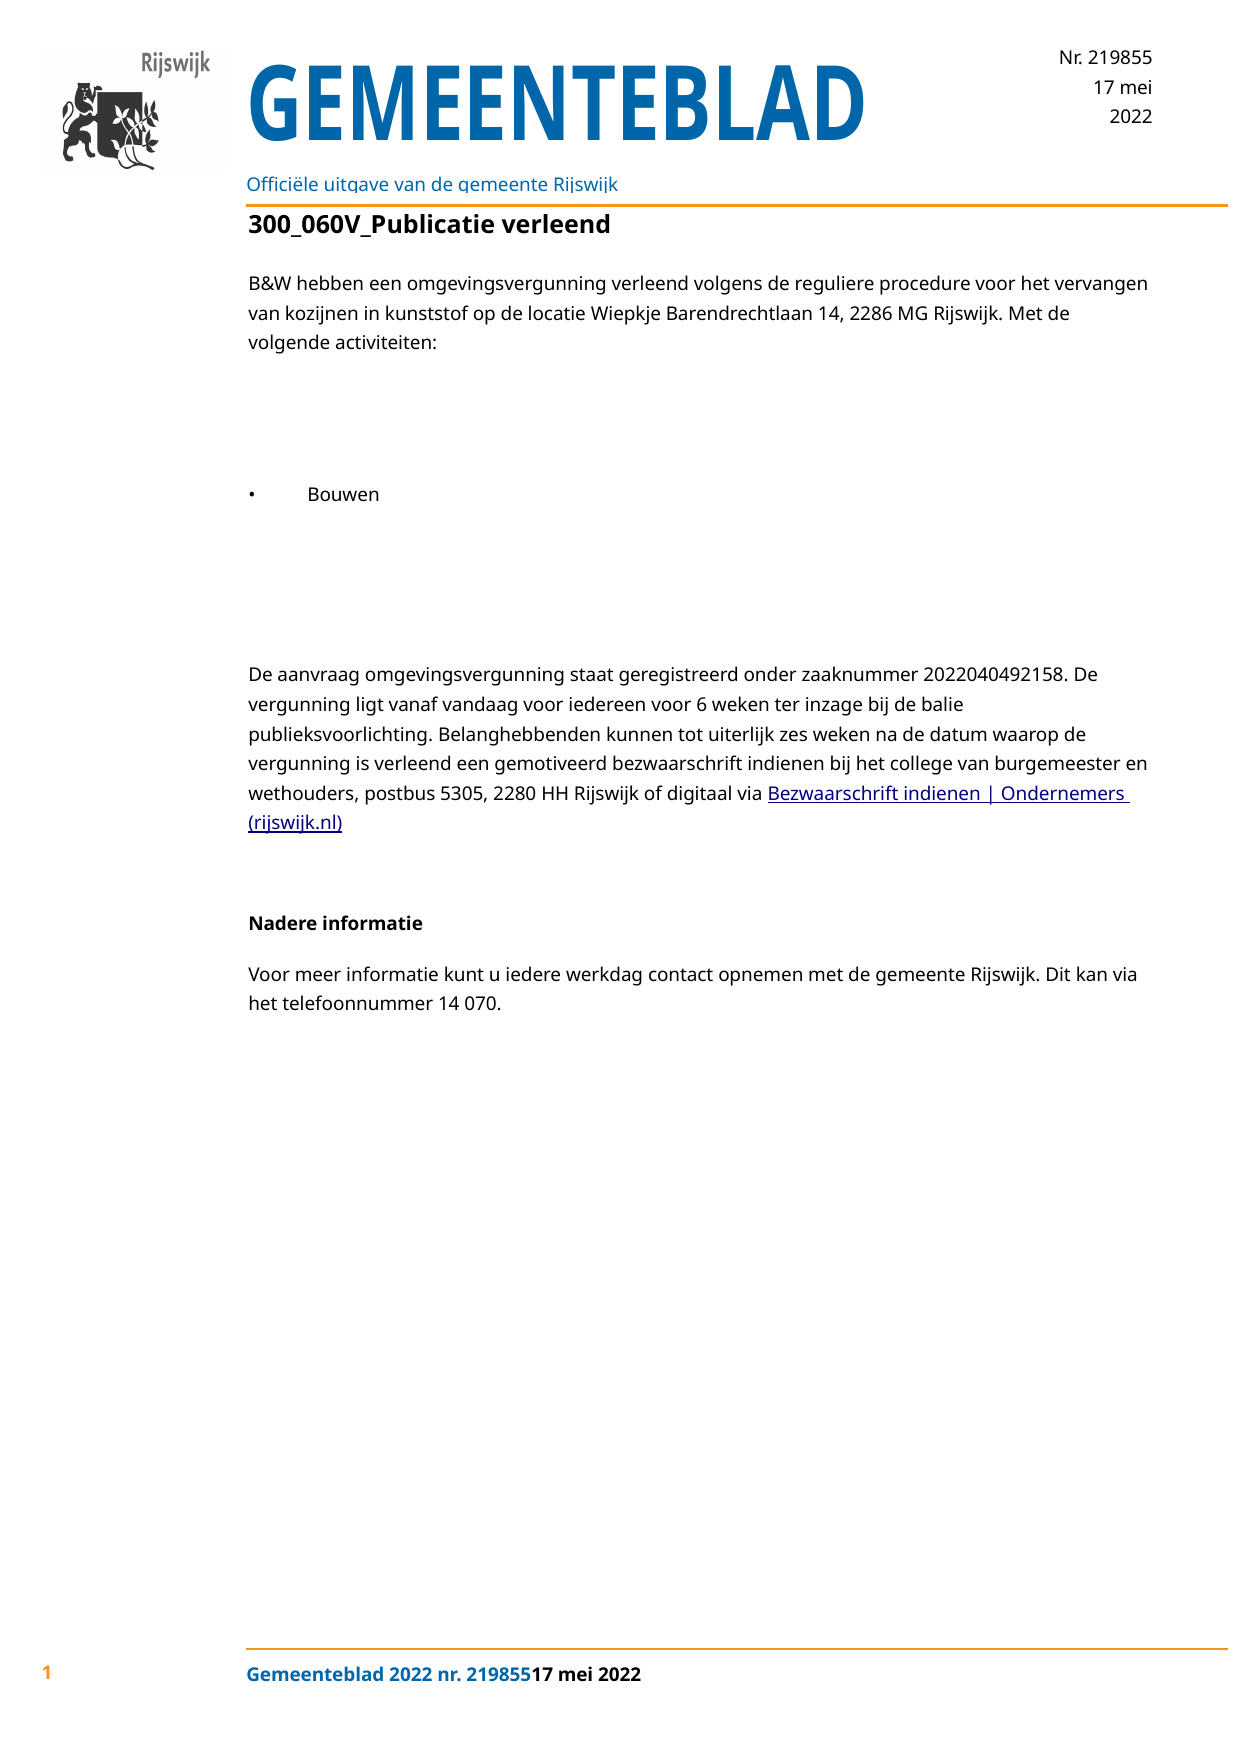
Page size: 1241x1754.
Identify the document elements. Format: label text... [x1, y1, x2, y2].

list Bouwen [248, 481, 1152, 506]
text Nadere informatie [248, 910, 1152, 936]
text 300_060V_Publicatie verleend [248, 207, 1152, 241]
text Voor meer informatie kunt u iedere werkdag contact opnemen met de gemeente Rijswijk. Dit kan via het telefoonnummer 14 070. [248, 961, 1152, 1016]
text B&W hebben een omgevingsvergunning verleend volgens de reguliere procedure voor het vervangen van kozijnen in kunststof op de locatie Wiepkje Barendrechtlaan 14, 2286 MG Rijswijk. Met de volgende activiteiten: [248, 270, 1152, 355]
picture [41, 47, 231, 172]
text De aanvraag omgevingsvergunning staat geregistreerd onder zaaknummer 2022040492158. De vergunning ligt vanaf vandaag voor iedereen voor 6 weken ter inzage bij de balie publieksvoorlichting. Belanghebbenden kunnen tot uiterlijk zes weken na de datum waarop de vergunning is verleend een gemotiveerd bezwaarschrift indienen bij het college van burgemeester en wethouders, postbus 5305, 2280 HH Rijswijk of digitaal via Bezwaarschrift indienen | Ondernemers (rijswijk.nl) [248, 662, 1152, 835]
